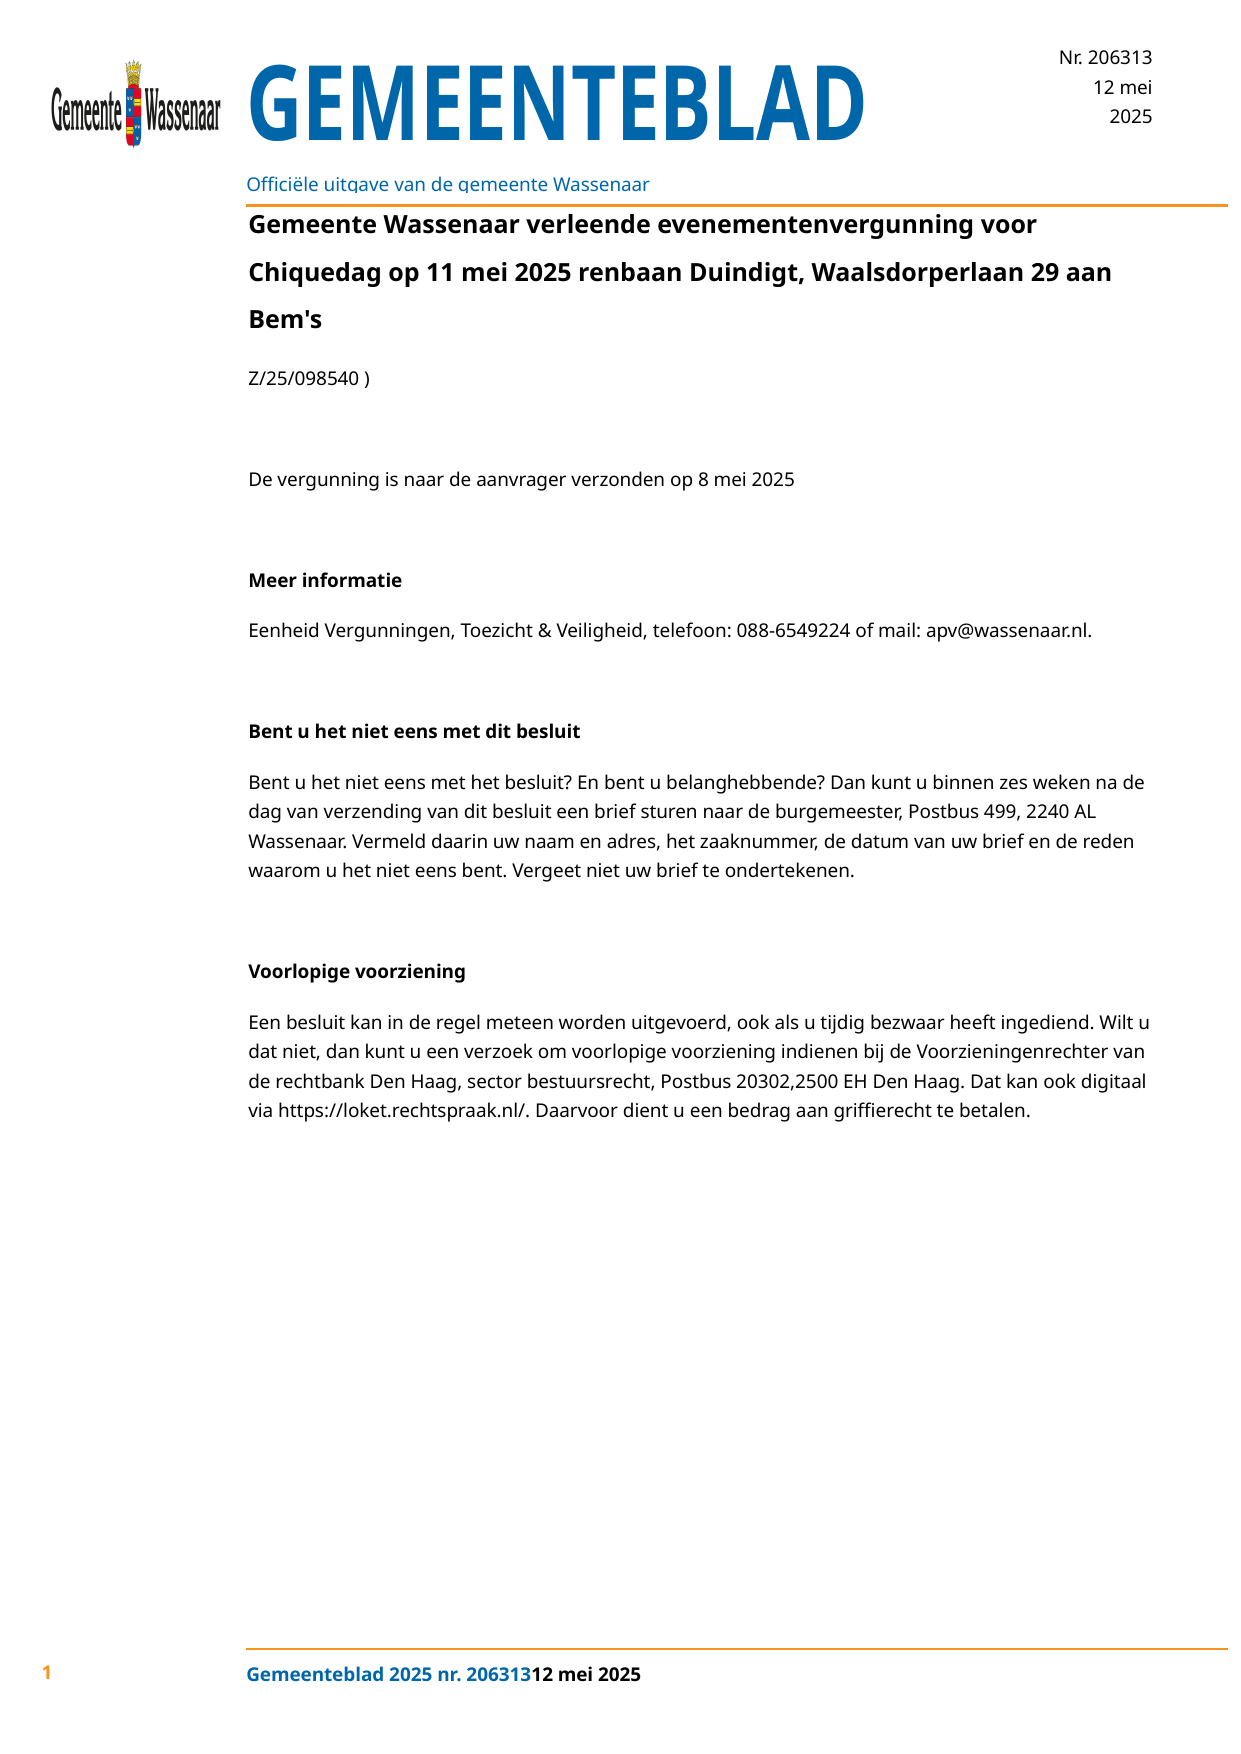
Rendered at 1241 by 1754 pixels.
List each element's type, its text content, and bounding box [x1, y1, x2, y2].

text Meer informatie [248, 567, 1152, 593]
text Bent u het niet eens met het besluit? En bent u belanghebbende? Dan kunt u binnen zes weken na de dag van verzending van dit besluit een brief sturen naar de burgemeester, Postbus 499, 2240 AL Wassenaar. Vermeld daarin uw naam en adres, het zaaknummer, de datum van uw brief en de reden waarom u het niet eens bent. Vergeet niet uw brief te ondertekenen. [248, 769, 1152, 883]
text Gemeente Wassenaar verleende evenementenvergunning voor Chiquedag op 11 mei 2025 renbaan Duindigt, Waalsdorperlaan 29 aan Bem's [248, 207, 1152, 336]
text Voorlopige voorziening [248, 958, 1152, 984]
picture [41, 47, 231, 172]
text Een besluit kan in de regel meteen worden uitgevoerd, ook als u tijdig bezwaar heeft ingediend. Wilt u dat niet, dan kunt u een verzoek om voorlopige voorziening indienen bij de Voorzieningenrechter van de rechtbank Den Haag, sector bestuursrecht, Postbus 20302,2500 EH Den Haag. Dat kan ook digitaal via https://loket.rechtspraak.nl/. Daarvoor dient u een bedrag aan griffierecht te betalen. [248, 1009, 1152, 1123]
text Bent u het niet eens met dit besluit [248, 718, 1152, 744]
text Z/25/098540 ) [248, 366, 1152, 391]
text De vergunning is naar de aanvrager verzonden op 8 mei 2025 [248, 466, 1152, 492]
text Eenheid Vergunningen, Toezicht & Veiligheid, telefoon: 088-6549224 of mail: apv@wassenaar.nl. [248, 618, 1152, 643]
